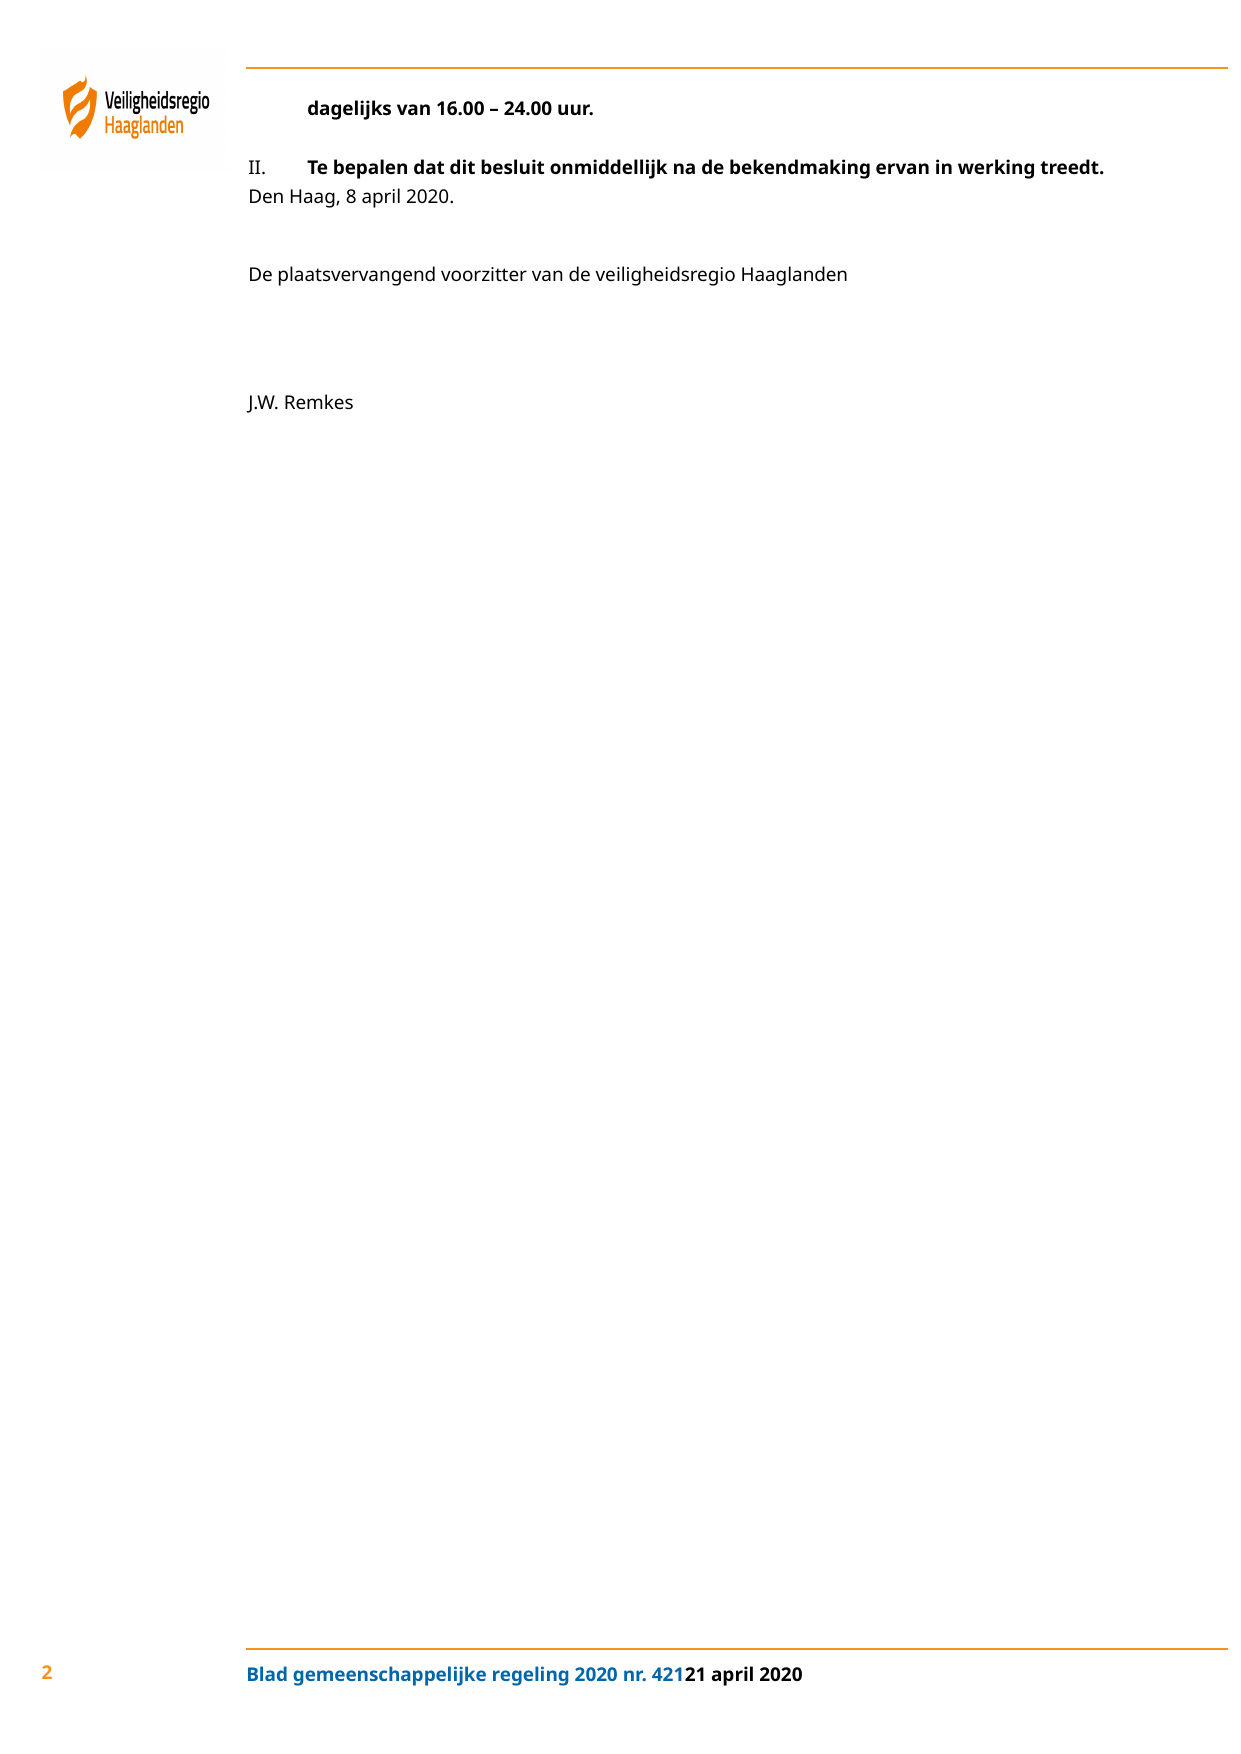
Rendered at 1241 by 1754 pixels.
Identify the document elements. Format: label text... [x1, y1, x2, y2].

list Te bepalen dat dit besluit onmiddellijk na de bekendmaking ervan in werking treedt. [248, 154, 1152, 180]
text De plaatsvervangend voorzitter van de veiligheidsregio Haaglanden [248, 261, 1152, 286]
text Den Haag, 8 april 2020. [248, 183, 1152, 209]
list dagelijks van 16.00 – 24.00 uur. [248, 95, 1152, 121]
text J.W. Remkes [248, 389, 1152, 415]
picture [41, 47, 231, 172]
